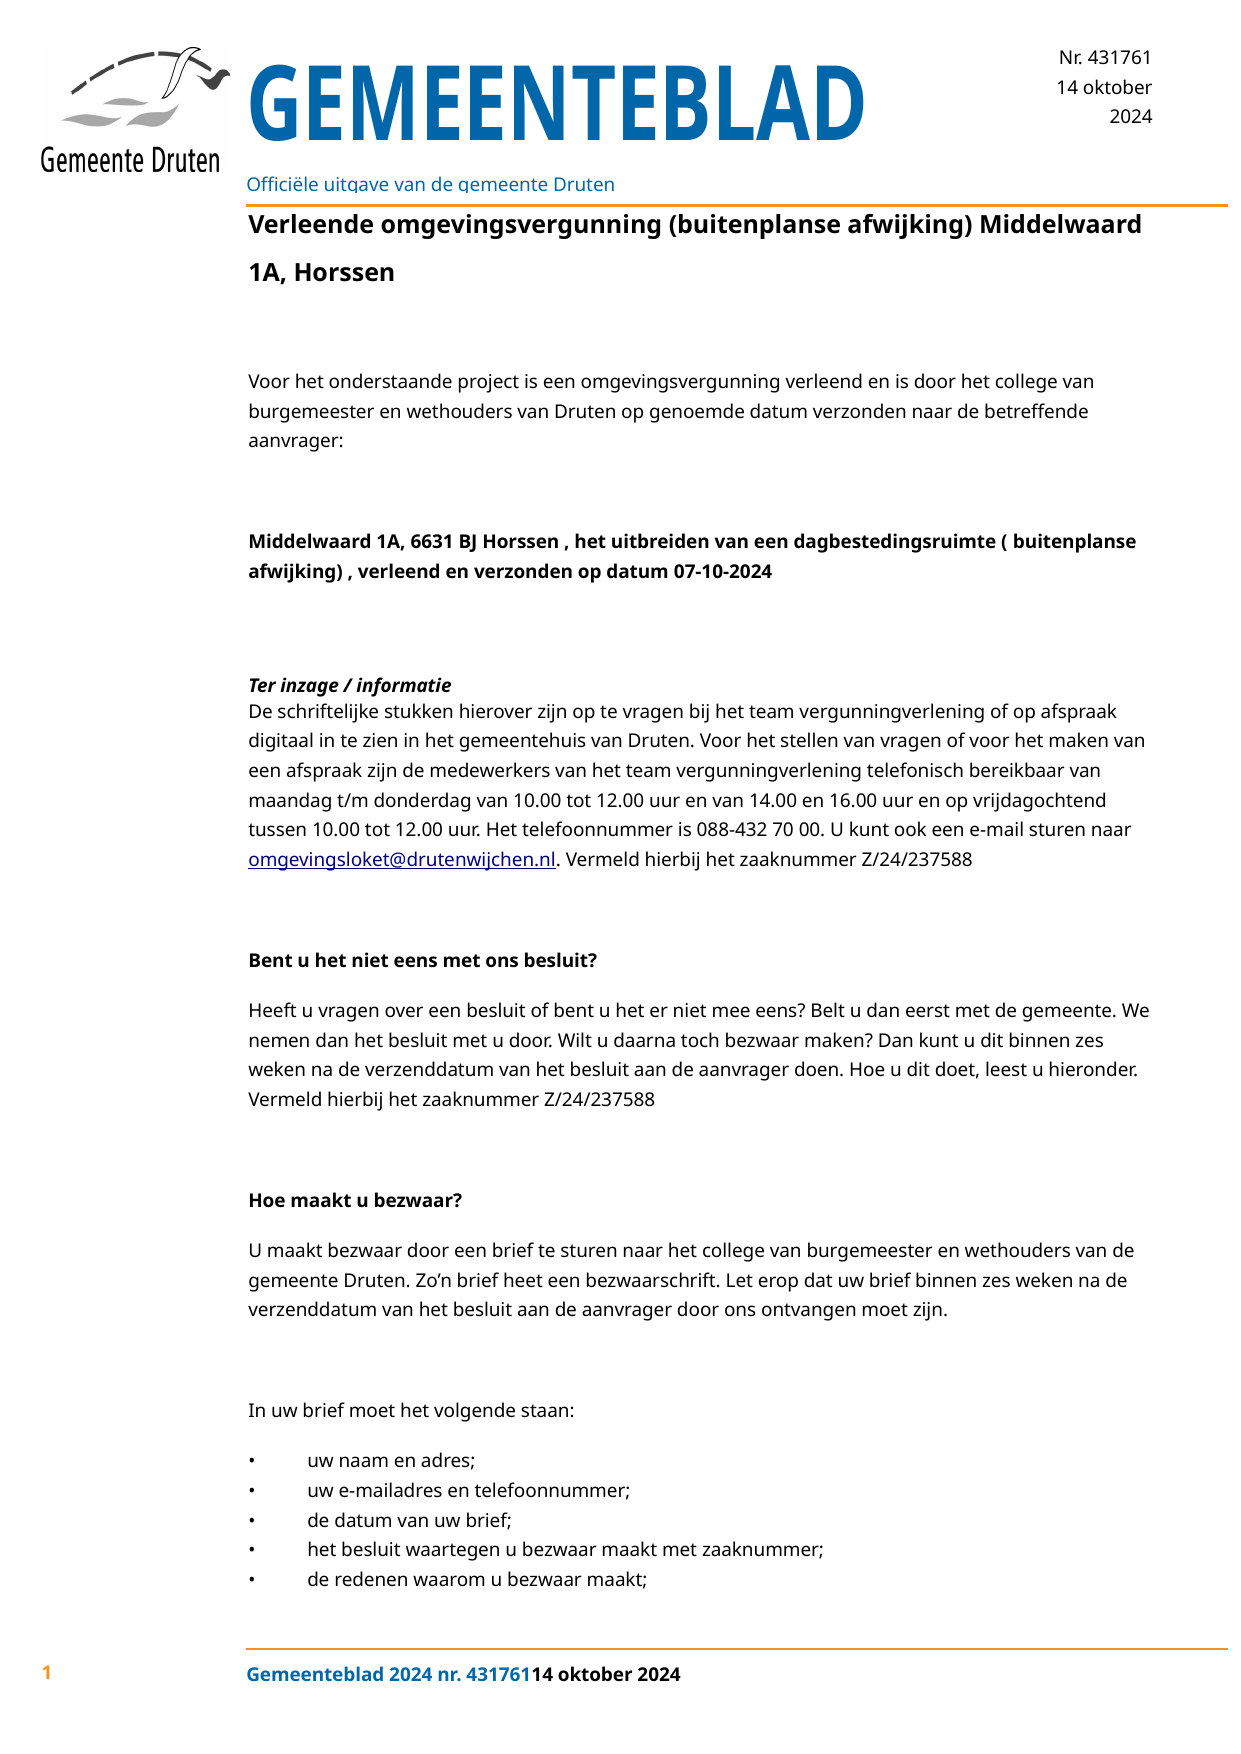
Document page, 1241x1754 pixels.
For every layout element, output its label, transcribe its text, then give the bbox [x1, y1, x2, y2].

text De schriftelijke stukken hierover zijn op te vragen bij het team vergunningverlening of op afspraak digitaal in te zien in het gemeentehuis van Druten. Voor het stellen van vragen of voor het maken van een afspraak zijn de medewerkers van het team vergunningverlening telefonisch bereikbaar van maandag t/m donderdag van 10.00 tot 12.00 uur en van 14.00 en 16.00 uur en op vrijdagochtend tussen 10.00 tot 12.00 uur. Het telefoonnummer is 088-432 70 00. U kunt ook een e-mail sturen naar omgevingsloket@drutenwijchen.nl. Vermeld hierbij het zaaknummer Z/24/237588 [248, 698, 1152, 872]
text In uw brief moet het volgende staan: [248, 1397, 1152, 1423]
list uw naam en adres; [248, 1448, 1152, 1473]
text Verleende omgevingsvergunning (buitenplanse afwijking) Middelwaard 1A, Horssen [248, 207, 1152, 288]
list het besluit waartegen u bezwaar maakt met zaaknummer; [248, 1536, 1152, 1562]
list de datum van uw brief; [248, 1507, 1152, 1532]
list de redenen waarom u bezwaar maakt; [248, 1566, 1152, 1592]
text Middelwaard 1A, 6631 BJ Horssen , het uitbreiden van een dagbestedingsruimte ( buitenplanse afwijking) , verleend en verzonden op datum 07-10-2024 [248, 528, 1152, 584]
text U maakt bezwaar door een brief te sturen naar het college van burgemeester en wethouders van de gemeente Druten. Zo’n brief heet een bezwaarschrift. Let erop dat uw brief binnen zes weken na de verzenddatum van het besluit aan de aanvrager door ons ontvangen moet zijn. [248, 1237, 1152, 1322]
text Bent u het niet eens met ons besluit? [248, 947, 1152, 972]
list uw e-mailadres en telefoonnummer; [248, 1477, 1152, 1503]
picture [41, 47, 231, 172]
text Heeft u vragen over een besluit of bent u het er niet mee eens? Belt u dan eerst met de gemeente. We nemen dan het besluit met u door. Wilt u daarna toch bezwaar maken? Dan kunt u dit binnen zes weken na de verzenddatum van het besluit aan de aanvrager doen. Hoe u dit doet, leest u hieronder. Vermeld hierbij het zaaknummer Z/24/237588 [248, 997, 1152, 1112]
text Ter inzage / informatie [248, 672, 1152, 698]
text Hoe maakt u bezwaar? [248, 1187, 1152, 1212]
text Voor het onderstaande project is een omgevingsvergunning verleend en is door het college van burgemeester en wethouders van Druten op genoemde datum verzonden naar de betreffende aanvrager: [248, 368, 1152, 453]
